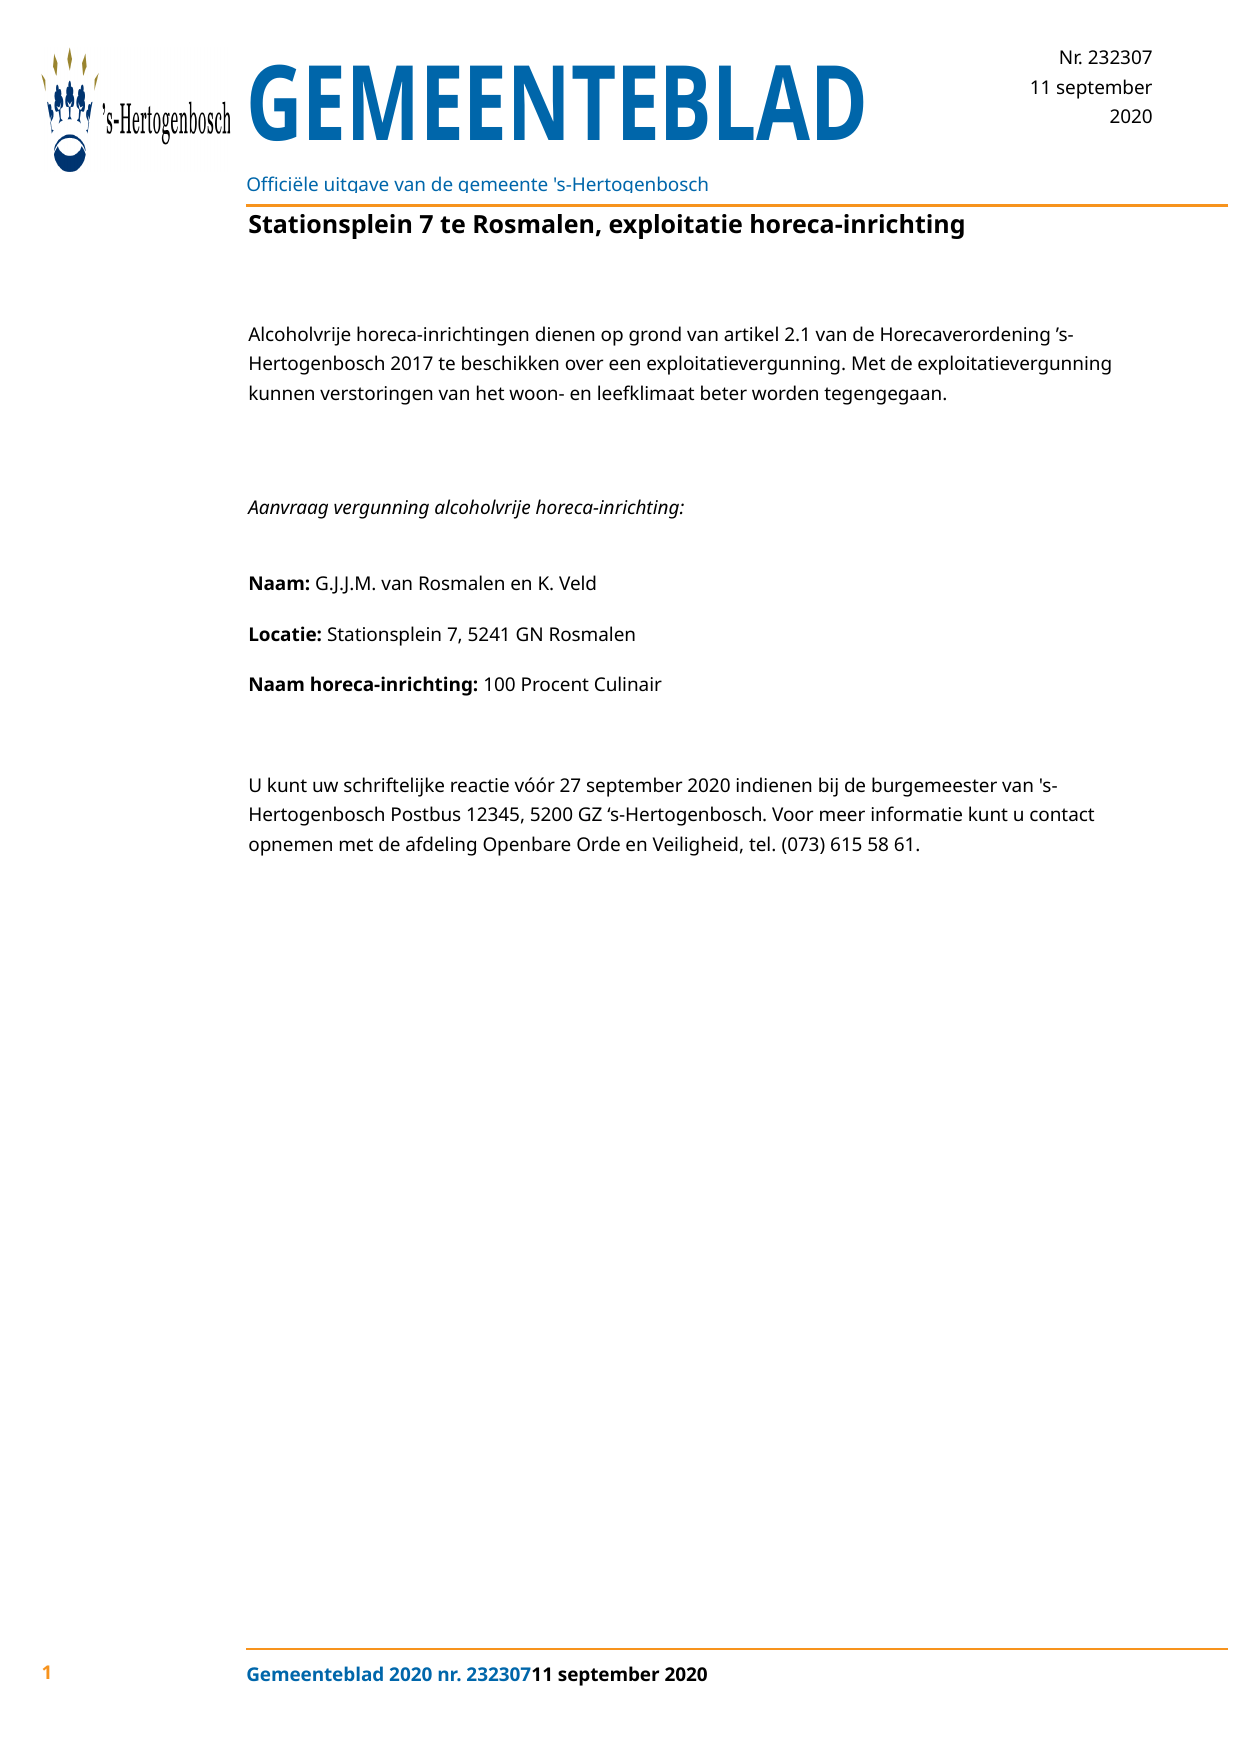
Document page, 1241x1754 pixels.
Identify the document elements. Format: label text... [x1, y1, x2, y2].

text Locatie: Stationsplein 7, 5241 GN Rosmalen [248, 621, 1152, 647]
text U kunt uw schriftelijke reactie vóór 27 september 2020 indienen bij de burgemeester van 's-Hertogenbosch Postbus 12345, 5200 GZ ‘s-Hertogenbosch. Voor meer informatie kunt u contact opnemen met de afdeling Openbare Orde en Veiligheid, tel. (073) 615 58 61. [248, 772, 1152, 857]
text Alcoholvrije horeca-inrichtingen dienen op grond van artikel 2.1 van de Horecaverordening ’s-Hertogenbosch 2017 te beschikken over een exploitatievergunning. Met de exploitatievergunning kunnen verstoringen van het woon- en leefklimaat beter worden tegengegaan. [248, 321, 1152, 406]
text Naam: G.J.J.M. van Rosmalen en K. Veld [248, 570, 1152, 596]
text Aanvraag vergunning alcoholvrije horeca-inrichting: [248, 494, 1152, 520]
text Stationsplein 7 te Rosmalen, exploitatie horeca-inrichting [248, 207, 1152, 241]
text Naam horeca-inrichting: 100 Procent Culinair [248, 671, 1152, 697]
picture [41, 47, 231, 172]
